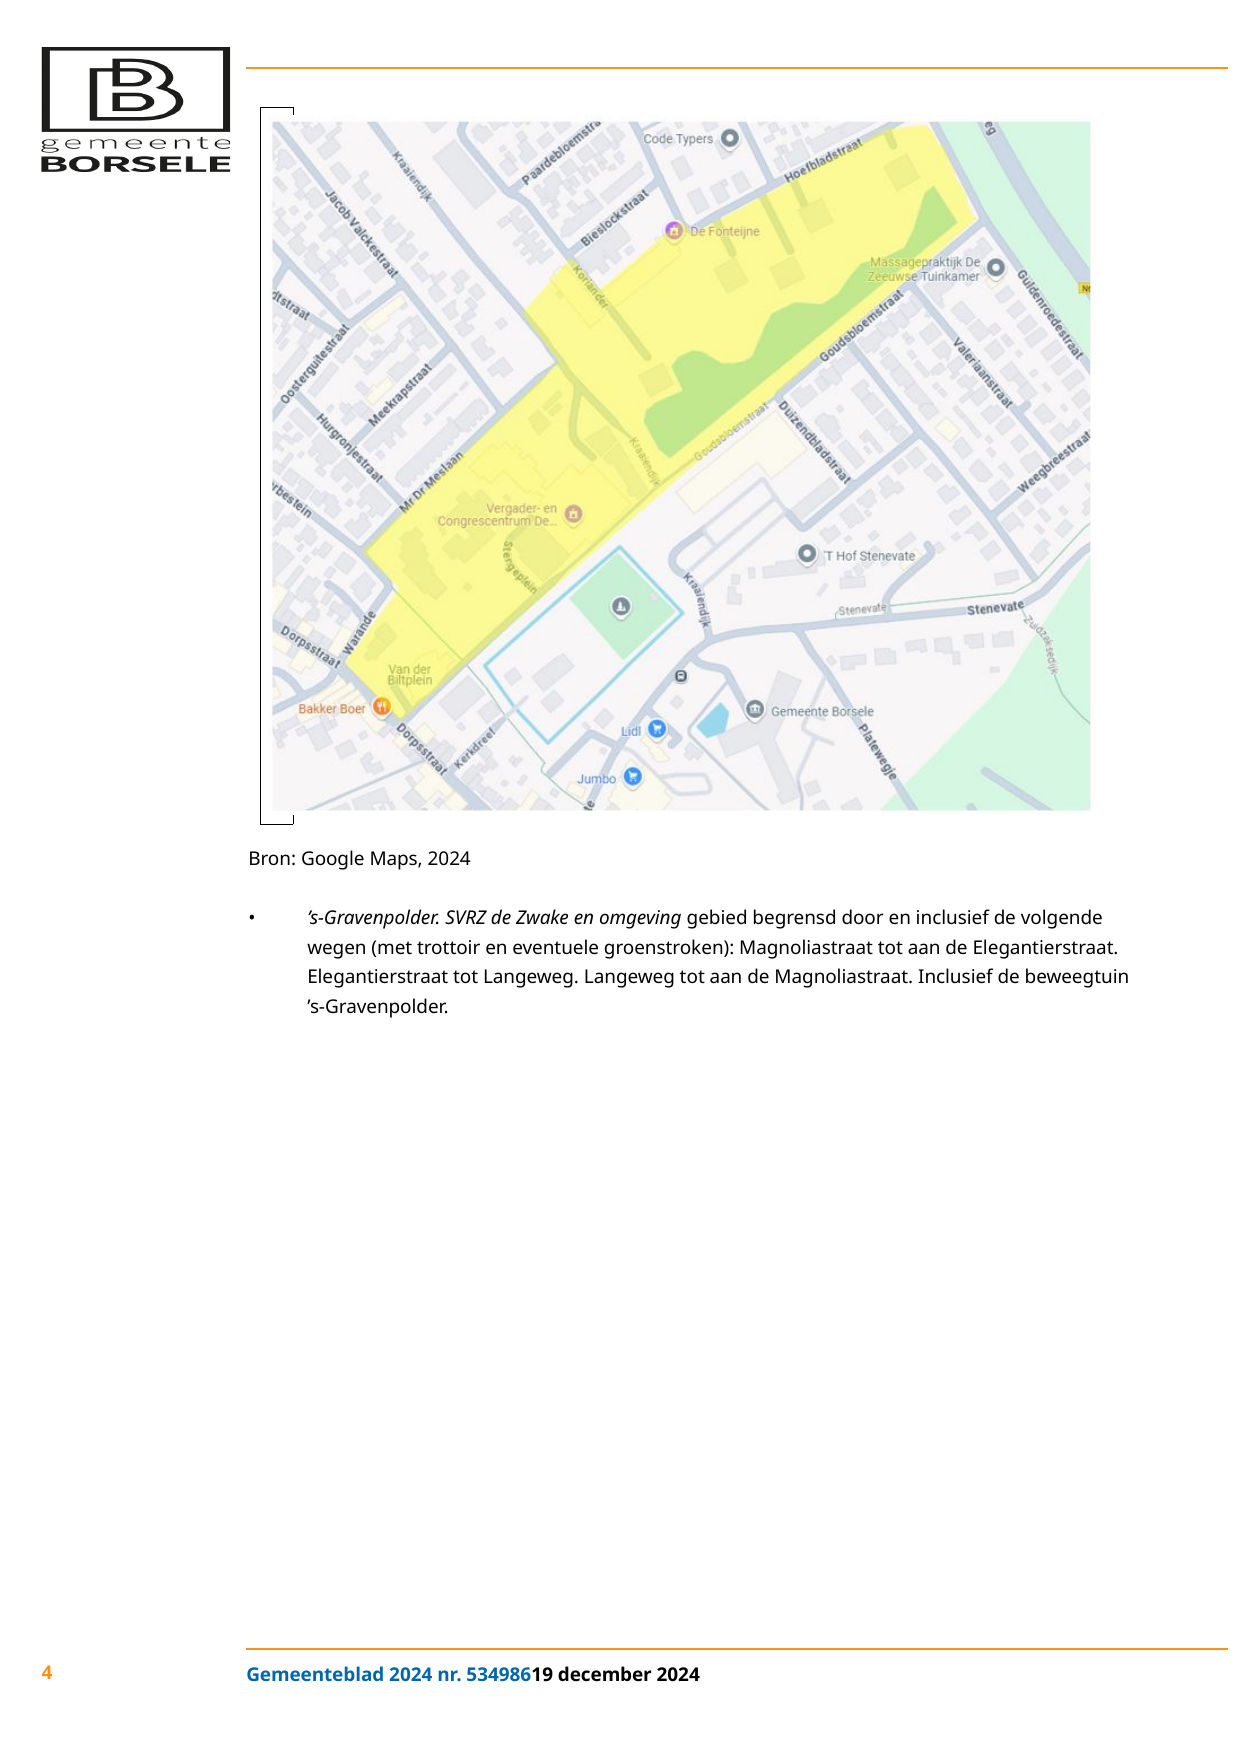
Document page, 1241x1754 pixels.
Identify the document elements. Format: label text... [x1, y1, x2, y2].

list ’s-Gravenpolder. SVRZ de Zwake en omgeving gebied begrensd door en inclusief de volgende wegen (met trottoir en eventuele groenstroken): Magnoliastraat tot aan de Elegantierstraat. Elegantierstraat tot Langeweg. Langeweg tot aan de Magnoliastraat. Inclusief de beweegtuin ’s-Gravenpolder. [248, 904, 1152, 1019]
text Bron: Google Maps, 2024 [248, 845, 1152, 871]
picture [41, 47, 231, 172]
picture [268, 115, 1096, 815]
